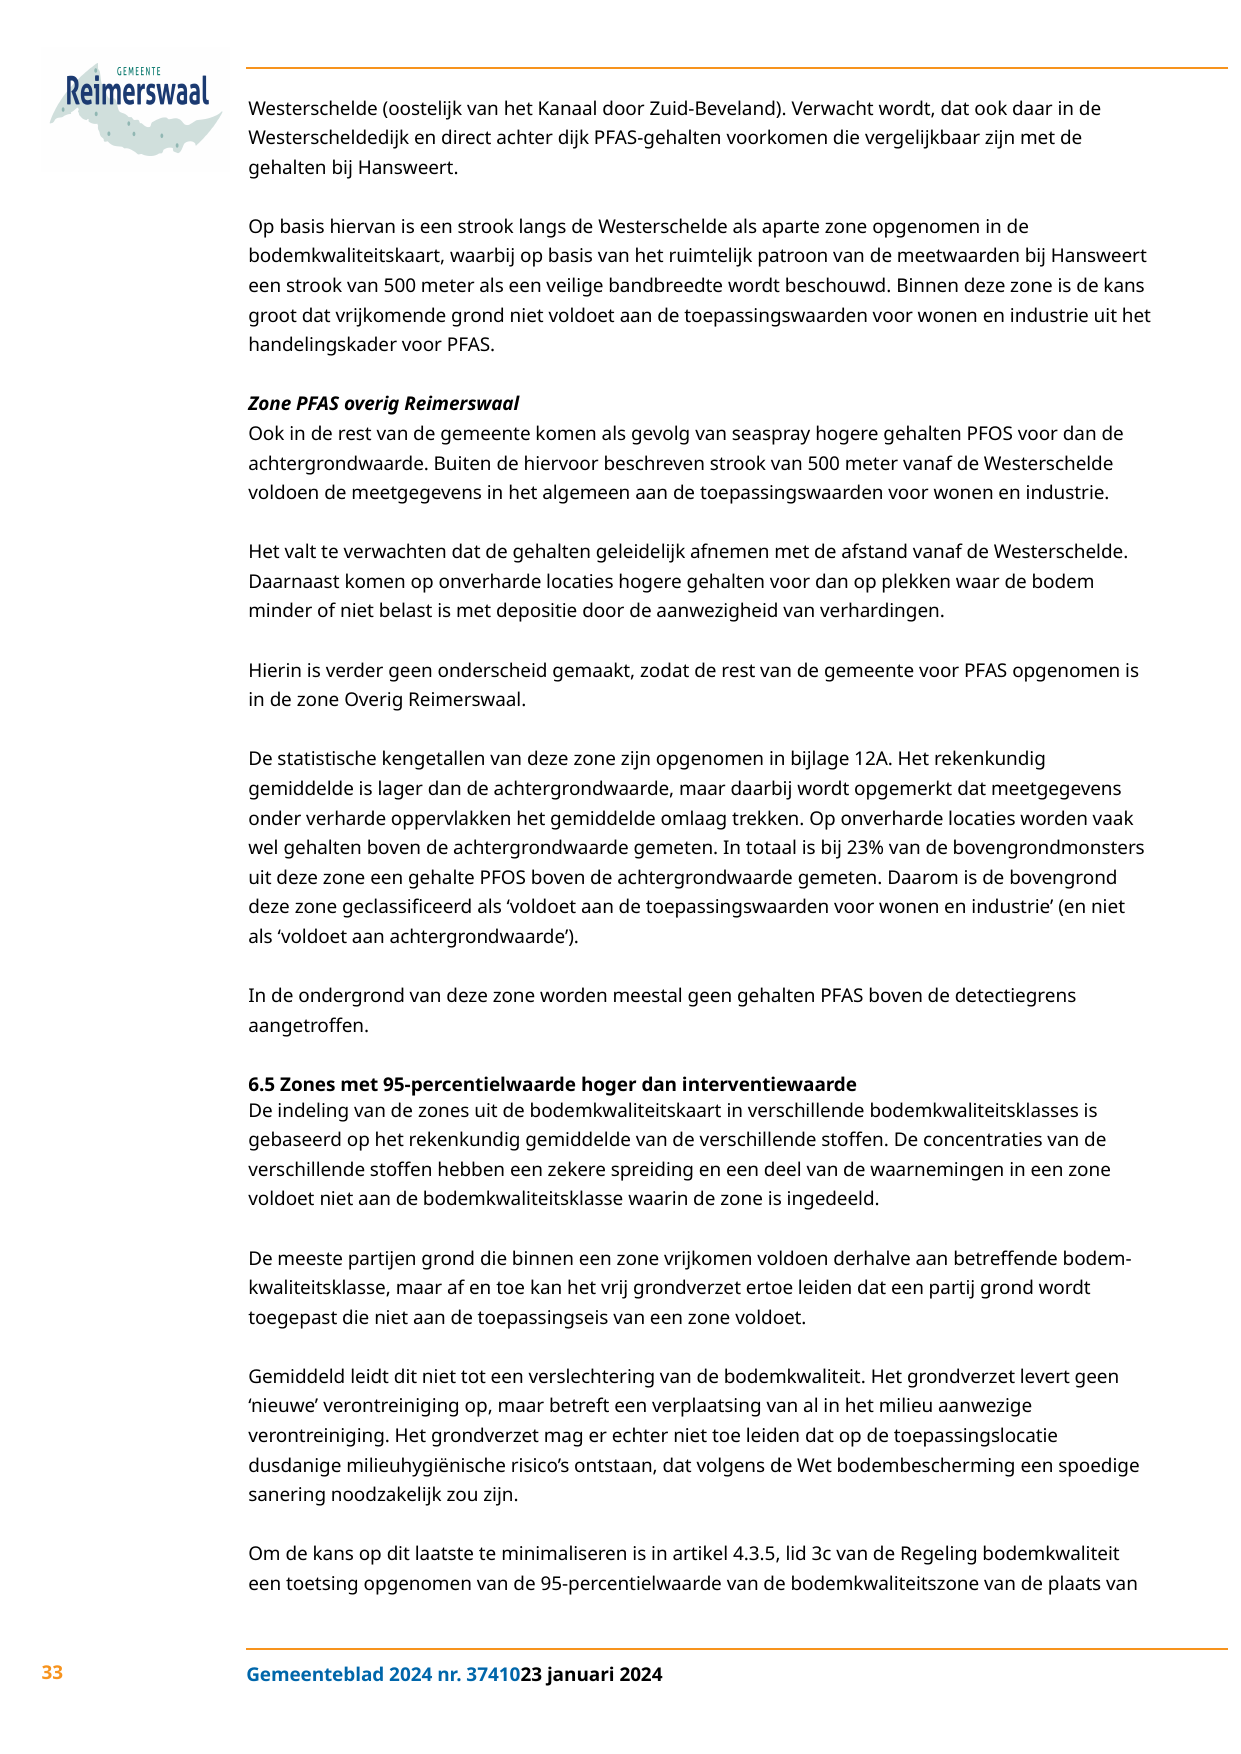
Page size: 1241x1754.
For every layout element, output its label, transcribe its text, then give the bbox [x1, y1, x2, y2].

text Hierin is verder geen onderscheid gemaakt, zodat de rest van de gemeente voor PFAS opgenomen is in de zone Overig Reimerswaal. [248, 657, 1152, 712]
text Ook in de rest van de gemeente komen als gevolg van seaspray hogere gehalten PFOS voor dan de achtergrondwaarde. Buiten de hiervoor beschreven strook van 500 meter vanaf de Westerschelde voldoen de meetgegevens in het algemeen aan de toepassingswaarden voor wonen en industrie. [248, 420, 1152, 505]
text De meeste partijen grond die binnen een zone vrijkomen voldoen derhalve aan betreffende bodem-kwaliteitsklasse, maar af en toe kan het vrij grondverzet ertoe leiden dat een partij grond wordt toegepast die niet aan de toepassingseis van een zone voldoet. [248, 1245, 1152, 1329]
text Gemiddeld leidt dit niet tot een verslechtering van de bodemkwaliteit. Het grondverzet levert geen ‘nieuwe’ verontreiniging op, maar betreft een verplaatsing van al in het milieu aanwezige verontreiniging. Het grondverzet mag er echter niet toe leiden dat op de toepassingslocatie dusdanige milieuhygiënische risico’s ontstaan, dat volgens de Wet bodembescherming een spoedige sanering noodzakelijk zou zijn. [248, 1363, 1152, 1507]
text In de ondergrond van deze zone worden meestal geen gehalten PFAS boven de detectiegrens aangetroffen. [248, 982, 1152, 1038]
text De indeling van de zones uit de bodemkwaliteitskaart in verschillende bodemkwaliteitsklasses is gebaseerd op het rekenkundig gemiddelde van de verschillende stoffen. De concentraties van de verschillende stoffen hebben een zekere spreiding en een deel van de waarnemingen in een zone voldoet niet aan de bodemkwaliteitsklasse waarin de zone is ingedeeld. [248, 1097, 1152, 1211]
text Op basis hiervan is een strook langs de Westerschelde als aparte zone opgenomen in de bodemkwaliteitskaart, waarbij op basis van het ruimtelijk patroon van de meetwaarden bij Hansweert een strook van 500 meter als een veilige bandbreedte wordt beschouwd. Binnen deze zone is de kans groot dat vrijkomende grond niet voldoet aan de toepassingswaarden voor wonen en industrie uit het handelingskader voor PFAS. [248, 213, 1152, 357]
text De statistische kengetallen van deze zone zijn opgenomen in bijlage 12A. Het rekenkundig gemiddelde is lager dan de achtergrondwaarde, maar daarbij wordt opgemerkt dat meetgegevens onder verharde oppervlakken het gemiddelde omlaag trekken. Op onverharde locaties worden vaak wel gehalten boven de achtergrondwaarde gemeten. In totaal is bij 23% van de bovengrondmonsters uit deze zone een gehalte PFOS boven de achtergrondwaarde gemeten. Daarom is de bovengrond deze zone geclassificeerd als ‘voldoet aan de toepassingswaarden voor wonen en industrie’ (en niet als ‘voldoet aan achtergrondwaarde’). [248, 746, 1152, 949]
picture [41, 47, 231, 172]
text Het valt te verwachten dat de gehalten geleidelijk afnemen met de afstand vanaf de Westerschelde. Daarnaast komen op onverharde locaties hogere gehalten voor dan op plekken waar de bodem minder of niet belast is met depositie door de aanwezigheid van verhardingen. [248, 538, 1152, 623]
text 6.5 Zones met 95-percentielwaarde hoger dan interventiewaarde [248, 1071, 1152, 1097]
text Zone PFAS overig Reimerswaal [248, 391, 1152, 416]
text Om de kans op dit laatste te minimaliseren is in artikel 4.3.5, lid 3c van de Regeling bodemkwaliteit een toetsing opgenomen van de 95-percentielwaarde van de bodemkwaliteitszone van de plaats van [248, 1541, 1152, 1596]
text Westerschelde (oostelijk van het Kanaal door Zuid-Beveland). Verwacht wordt, dat ook daar in de Westerscheldedijk en direct achter dijk PFAS-gehalten voorkomen die vergelijkbaar zijn met de gehalten bij Hansweert. [248, 95, 1152, 180]
